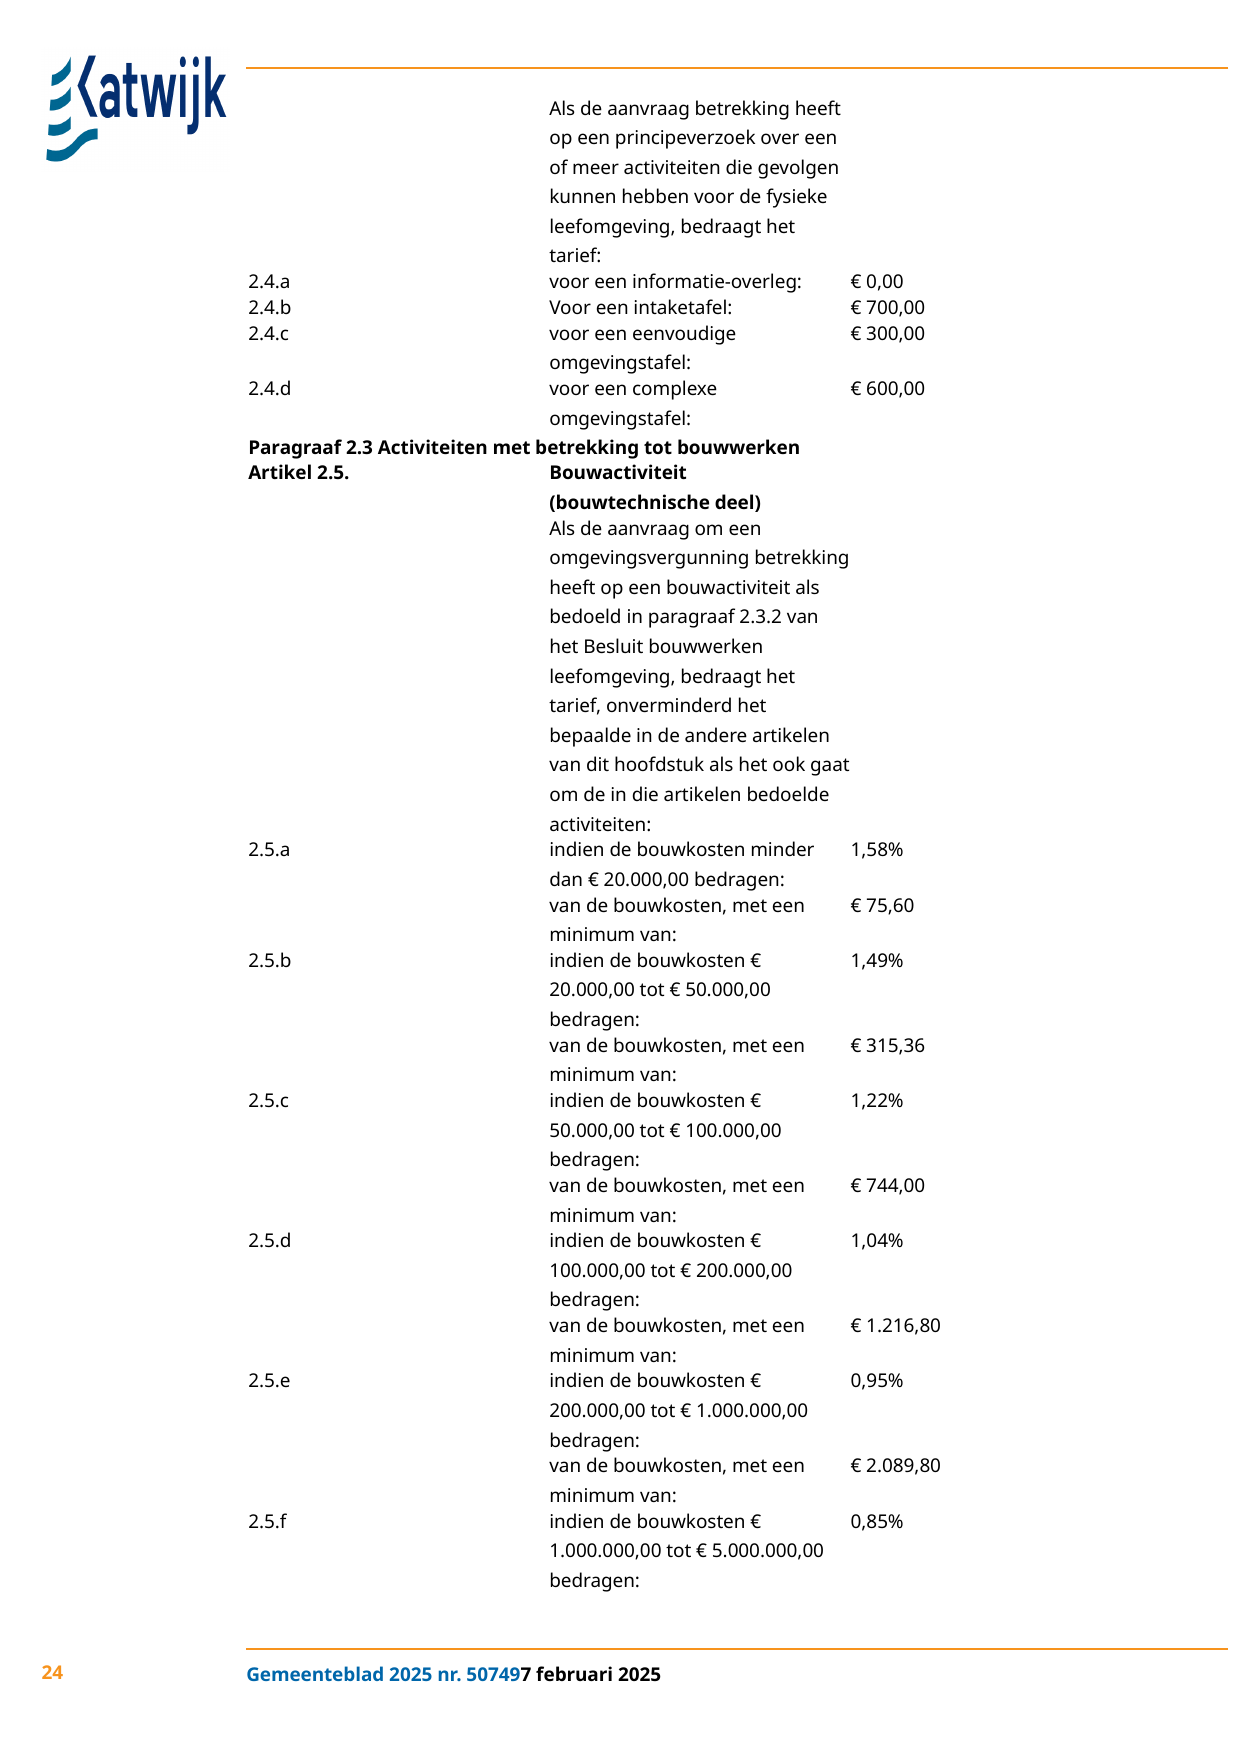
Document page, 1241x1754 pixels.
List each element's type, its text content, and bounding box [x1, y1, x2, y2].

table_cell € 75,60 [850, 892, 1152, 947]
table_cell € 0,00 [850, 269, 1152, 294]
table_cell € 700,00 [850, 294, 1152, 320]
table_cell [248, 95, 549, 268]
table_cell € 1.216,80 [850, 1313, 1152, 1368]
table_cell Voor een intaketafel: [549, 294, 850, 320]
table_cell indien de bouwkosten € 20.000,00 tot € 50.000,00 bedragen: [549, 947, 850, 1032]
table_cell van de bouwkosten, met een minimum van: [549, 1032, 850, 1087]
table_cell 2.5.a [248, 836, 549, 892]
table_cell 2.4.b [248, 294, 549, 320]
table_cell 2.5.b [248, 947, 549, 1032]
table_cell van de bouwkosten, met een minimum van: [549, 1313, 850, 1368]
table_cell Als de aanvraag om een omgevingsvergunning betrekking heeft op een bouwactiviteit als bedoeld in paragraaf 2.3.2 van het Besluit bouwwerken leefomgeving, bedraagt het tarief, onverminderd het bepaalde in de andere artikelen van dit hoofdstuk als het ook gaat om de in die artikelen bedoelde activiteiten: [549, 515, 850, 836]
table_cell 2.5.d [248, 1228, 549, 1312]
table_cell 1,49% [850, 947, 1152, 1032]
table_cell [248, 1172, 549, 1227]
table_cell van de bouwkosten, met een minimum van: [549, 892, 850, 947]
table_cell [248, 515, 549, 836]
table_cell indien de bouwkosten € 50.000,00 tot € 100.000,00 bedragen: [549, 1087, 850, 1172]
table_cell voor een eenvoudige omgevingstafel: [549, 320, 850, 375]
table_cell 0,85% [850, 1508, 1152, 1593]
table_cell € 600,00 [850, 375, 1152, 431]
table_cell Als de aanvraag betrekking heeft op een principeverzoek over een of meer activiteiten die gevolgen kunnen hebben voor de fysieke leefomgeving, bedraagt het tarief: [549, 95, 850, 268]
table_cell 2.5.f [248, 1508, 549, 1593]
table_cell 2.5.e [248, 1368, 549, 1453]
table_cell 1,04% [850, 1228, 1152, 1312]
table_cell € 2.089,80 [850, 1453, 1152, 1508]
table_cell indien de bouwkosten € 100.000,00 tot € 200.000,00 bedragen: [549, 1228, 850, 1312]
table_cell Artikel 2.5. [248, 460, 549, 515]
table_cell € 744,00 [850, 1172, 1152, 1227]
table_cell Bouwactiviteit (bouwtechnische deel) [549, 460, 850, 515]
table_cell indien de bouwkosten € 200.000,00 tot € 1.000.000,00 bedragen: [549, 1368, 850, 1453]
table_cell 2.4.a [248, 269, 549, 294]
table_cell 2.4.d [248, 375, 549, 431]
table_cell van de bouwkosten, met een minimum van: [549, 1172, 850, 1227]
table_cell € 300,00 [850, 320, 1152, 375]
table_cell 2.5.c [248, 1087, 549, 1172]
table_cell 0,95% [850, 1368, 1152, 1453]
table_cell 2.4.c [248, 320, 549, 375]
table_cell [850, 515, 1152, 836]
table_header [850, 434, 1152, 459]
table_cell voor een informatie-overleg: [549, 269, 850, 294]
table_cell [248, 1453, 549, 1508]
table_cell 1,22% [850, 1087, 1152, 1172]
picture [41, 47, 231, 172]
table_cell indien de bouwkosten minder dan € 20.000,00 bedragen: [549, 836, 850, 892]
table_cell [248, 892, 549, 947]
table_header Paragraaf 2.3 Activiteiten met betrekking tot bouwwerken [248, 434, 850, 459]
table_cell indien de bouwkosten € 1.000.000,00 tot € 5.000.000,00 bedragen: [549, 1508, 850, 1593]
table_cell [850, 460, 1152, 515]
table_cell voor een complexe omgevingstafel: [549, 375, 850, 431]
table_cell [248, 1313, 549, 1368]
table_cell € 315,36 [850, 1032, 1152, 1087]
table_cell [850, 95, 1152, 268]
table_cell van de bouwkosten, met een minimum van: [549, 1453, 850, 1508]
table_cell [248, 1032, 549, 1087]
table_cell 1,58% [850, 836, 1152, 892]
